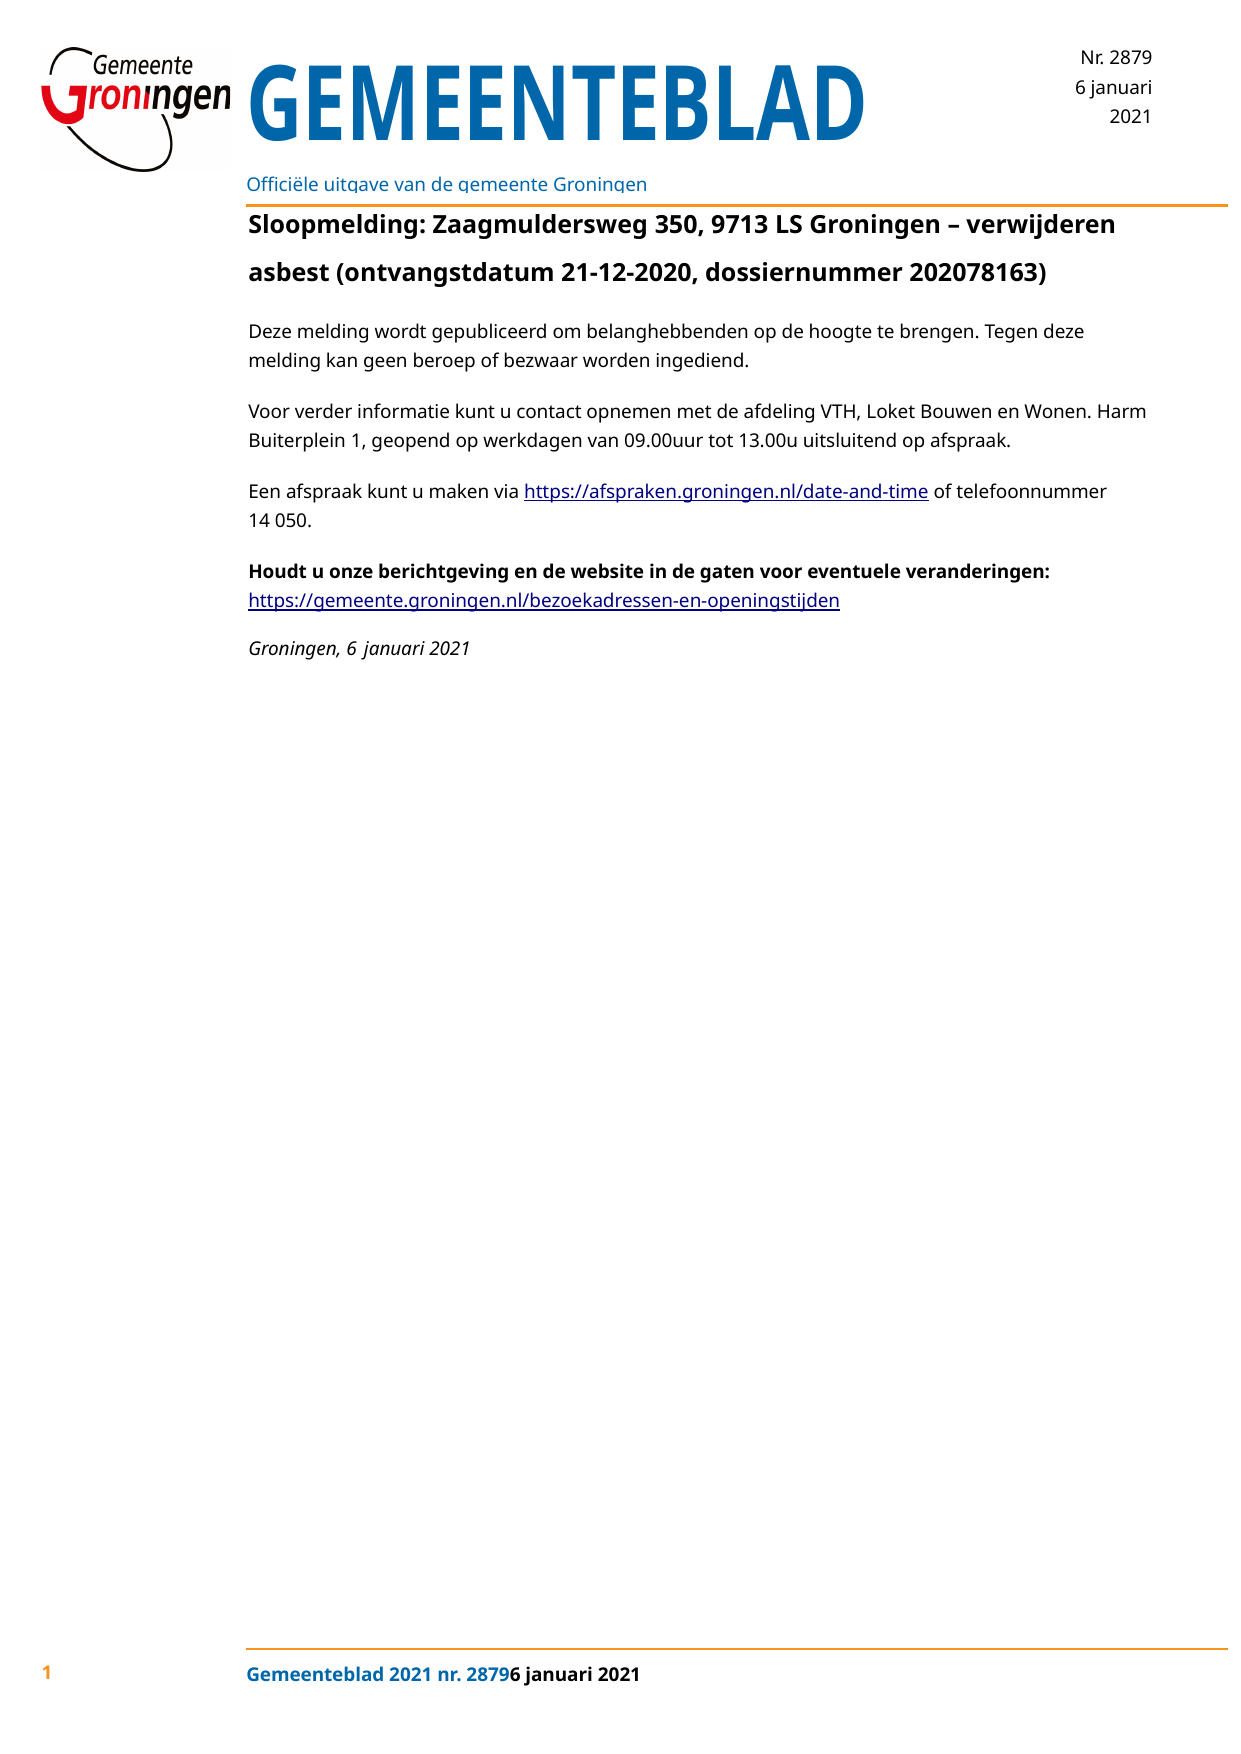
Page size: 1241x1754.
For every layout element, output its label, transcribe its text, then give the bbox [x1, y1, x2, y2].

text Deze melding wordt gepubliceerd om belanghebbenden op de hoogte te brengen. Tegen deze melding kan geen beroep of bezwaar worden ingediend. [248, 318, 1152, 373]
text Voor verder informatie kunt u contact opnemen met de afdeling VTH, Loket Bouwen en Wonen. Harm Buiterplein 1, geopend op werkdagen van 09.00uur tot 13.00u uitsluitend op afspraak. [248, 398, 1152, 453]
picture [41, 47, 231, 172]
text Sloopmelding: Zaagmuldersweg 350, 9713 LS Groningen – verwijderen asbest (ontvangstdatum 21-12-2020, dossiernummer 202078163) [248, 207, 1152, 288]
text Houdt u onze berichtgeving en de website in de gaten voor eventuele veranderingen: https://gemeente.groningen.nl/bezoekadressen-en-openingstijden [248, 558, 1152, 613]
text Een afspraak kunt u maken via https://afspraken.groningen.nl/date-and-time of telefoonnummer 14 050. [248, 478, 1152, 533]
text Groningen, 6 januari 2021 [248, 635, 1152, 661]
